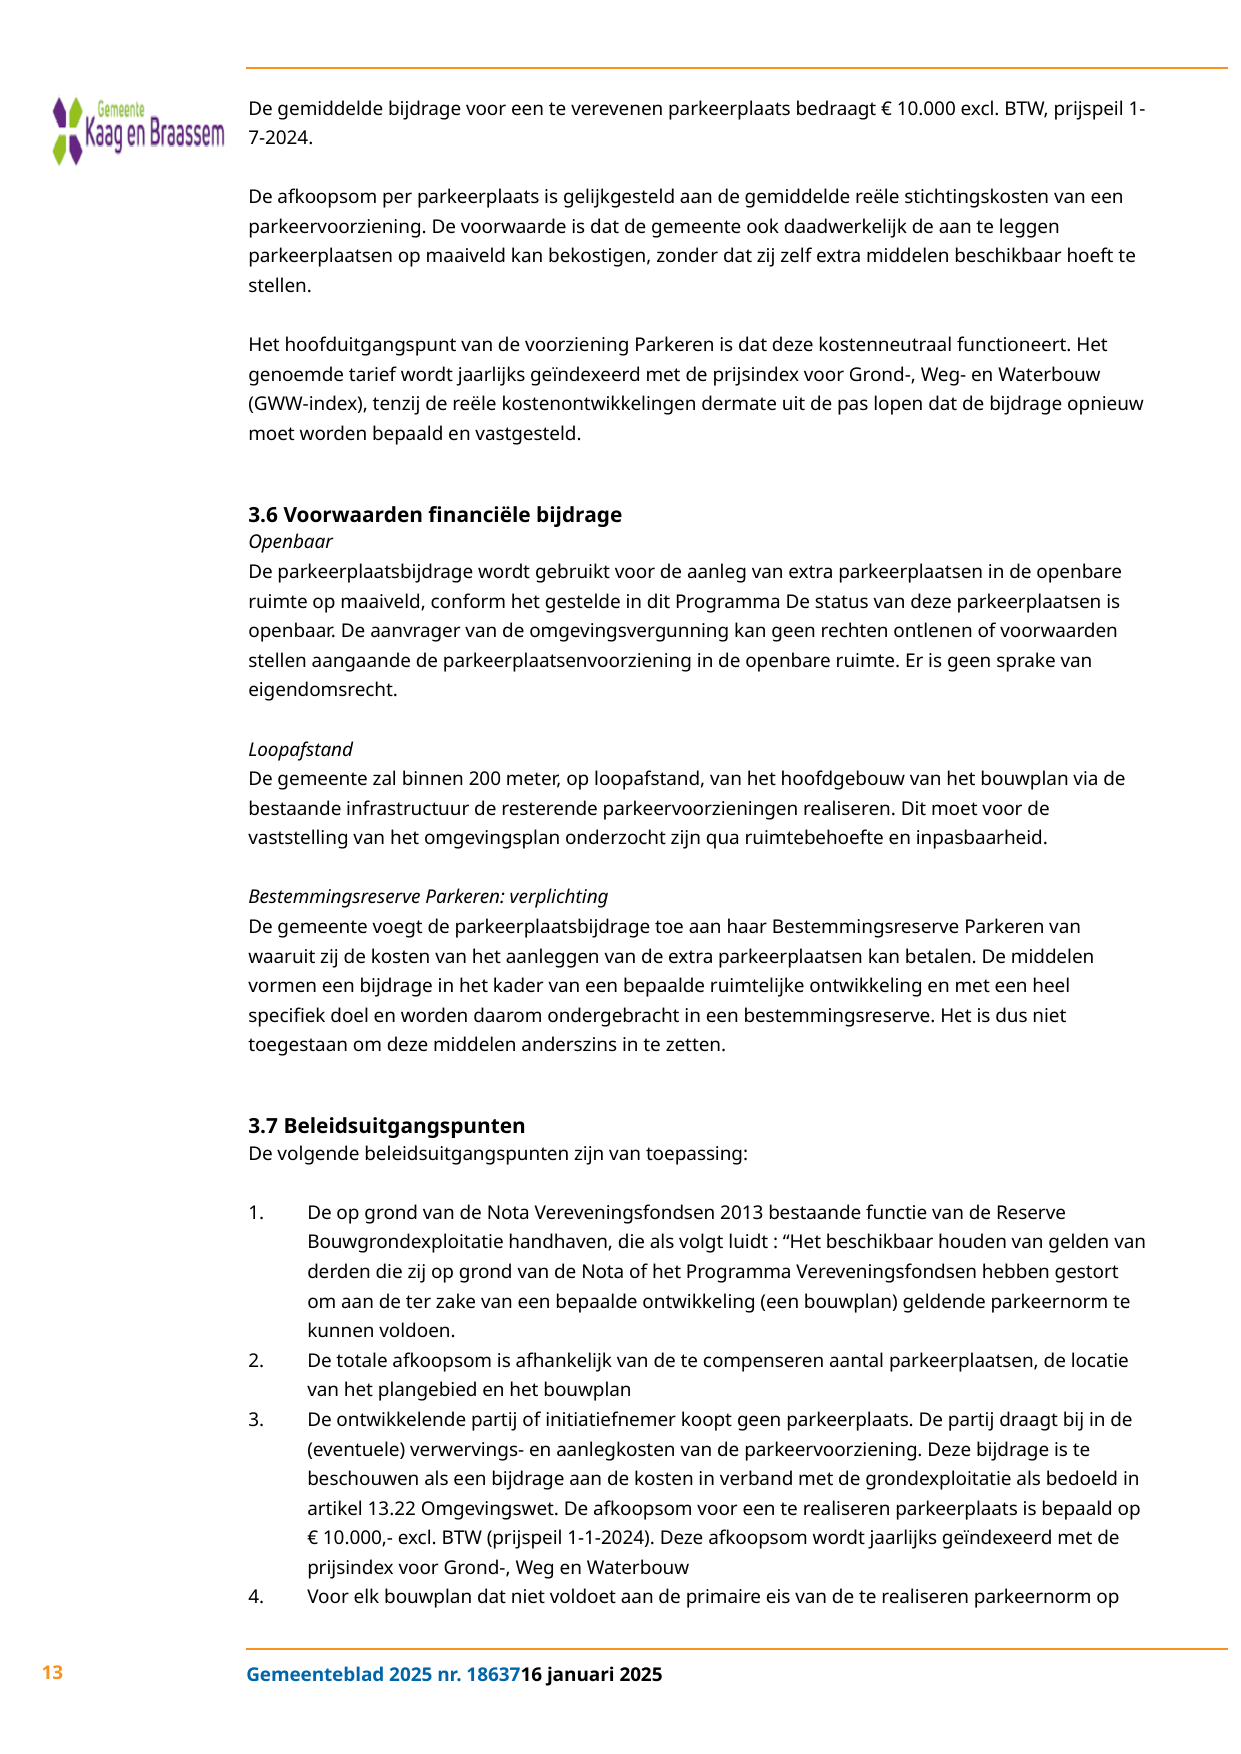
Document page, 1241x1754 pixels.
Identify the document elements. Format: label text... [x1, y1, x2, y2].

text Het hoofduitgangspunt van de voorziening Parkeren is dat deze kostenneutraal functioneert. Het genoemde tarief wordt jaarlijks geïndexeerd met de prijsindex voor Grond-, Weg- en Waterbouw (GWW-index), tenzij de reële kostenontwikkelingen dermate uit de pas lopen dat de bijdrage opnieuw moet worden bepaald en vastgesteld. [248, 331, 1152, 446]
text Loopafstand [248, 736, 1152, 761]
text Bestemmingsreserve Parkeren: verplichting [248, 884, 1152, 909]
text De gemeente voegt de parkeerplaatsbijdrage toe aan haar Bestemmingsreserve Parkeren van waaruit zij de kosten van het aanleggen van de extra parkeerplaatsen kan betalen. De middelen vormen een bijdrage in het kader van een bepaalde ruimtelijke ontwikkeling en met een heel specifiek doel en worden daarom ondergebracht in een bestemmingsreserve. Het is dus niet toegestaan om deze middelen anderszins in te zetten. [248, 913, 1152, 1057]
list De totale afkoopsom is afhankelijk van de te compenseren aantal parkeerplaatsen, de locatie van het plangebied en het bouwplan [248, 1347, 1152, 1402]
text De gemiddelde bijdrage voor een te verevenen parkeerplaats bedraagt € 10.000 excl. BTW, prijspeil 1-7-2024. [248, 95, 1152, 150]
text Openbaar [248, 529, 1152, 554]
list De ontwikkelende partij of initiatiefnemer koopt geen parkeerplaats. De partij draagt bij in de (eventuele) verwervings- en aanlegkosten van de parkeervoorziening. Deze bijdrage is te beschouwen als een bijdrage aan de kosten in verband met de grondexploitatie als bedoeld in artikel 13.22 Omgevingswet. De afkoopsom voor een te realiseren parkeerplaats is bepaald op € 10.000,- excl. BTW (prijspeil 1-1-2024). Deze afkoopsom wordt jaarlijks geïndexeerd met de prijsindex voor Grond-, Weg en Waterbouw [248, 1406, 1152, 1580]
text De afkoopsom per parkeerplaats is gelijkgesteld aan de gemiddelde reële stichtingskosten van een parkeervoorziening. De voorwaarde is dat de gemeente ook daadwerkelijk de aan te leggen parkeerplaatsen op maaiveld kan bekostigen, zonder dat zij zelf extra middelen beschikbaar hoeft te stellen. [248, 183, 1152, 298]
text 3.7 Beleidsuitgangspunten [248, 1112, 1152, 1140]
picture [41, 47, 231, 172]
text De parkeerplaatsbijdrage wordt gebruikt voor de aanleg van extra parkeerplaatsen in de openbare ruimte op maaiveld, conform het gestelde in dit Programma De status van deze parkeerplaatsen is openbaar. De aanvrager van de omgevingsvergunning kan geen rechten ontlenen of voorwaarden stellen aangaande de parkeerplaatsenvoorziening in de openbare ruimte. Er is geen sprake van eigendomsrecht. [248, 558, 1152, 702]
list De op grond van de Nota Vereveningsfondsen 2013 bestaande functie van de Reserve Bouwgrondexploitatie handhaven, die als volgt luidt : “Het beschikbaar houden van gelden van derden die zij op grond van de Nota of het Programma Vereveningsfondsen hebben gestort om aan de ter zake van een bepaalde ontwikkeling (een bouwplan) geldende parkeernorm te kunnen voldoen. [248, 1199, 1152, 1343]
text De gemeente zal binnen 200 meter, op loopafstand, van het hoofdgebouw van het bouwplan via de bestaande infrastructuur de resterende parkeervoorzieningen realiseren. Dit moet voor de vaststelling van het omgevingsplan onderzocht zijn qua ruimtebehoefte en inpasbaarheid. [248, 765, 1152, 850]
text De volgende beleidsuitgangspunten zijn van toepassing: [248, 1140, 1152, 1166]
text 3.6 Voorwaarden financiële bijdrage [248, 500, 1152, 529]
list Voor elk bouwplan dat niet voldoet aan de primaire eis van de te realiseren parkeernorm op [248, 1584, 1152, 1609]
